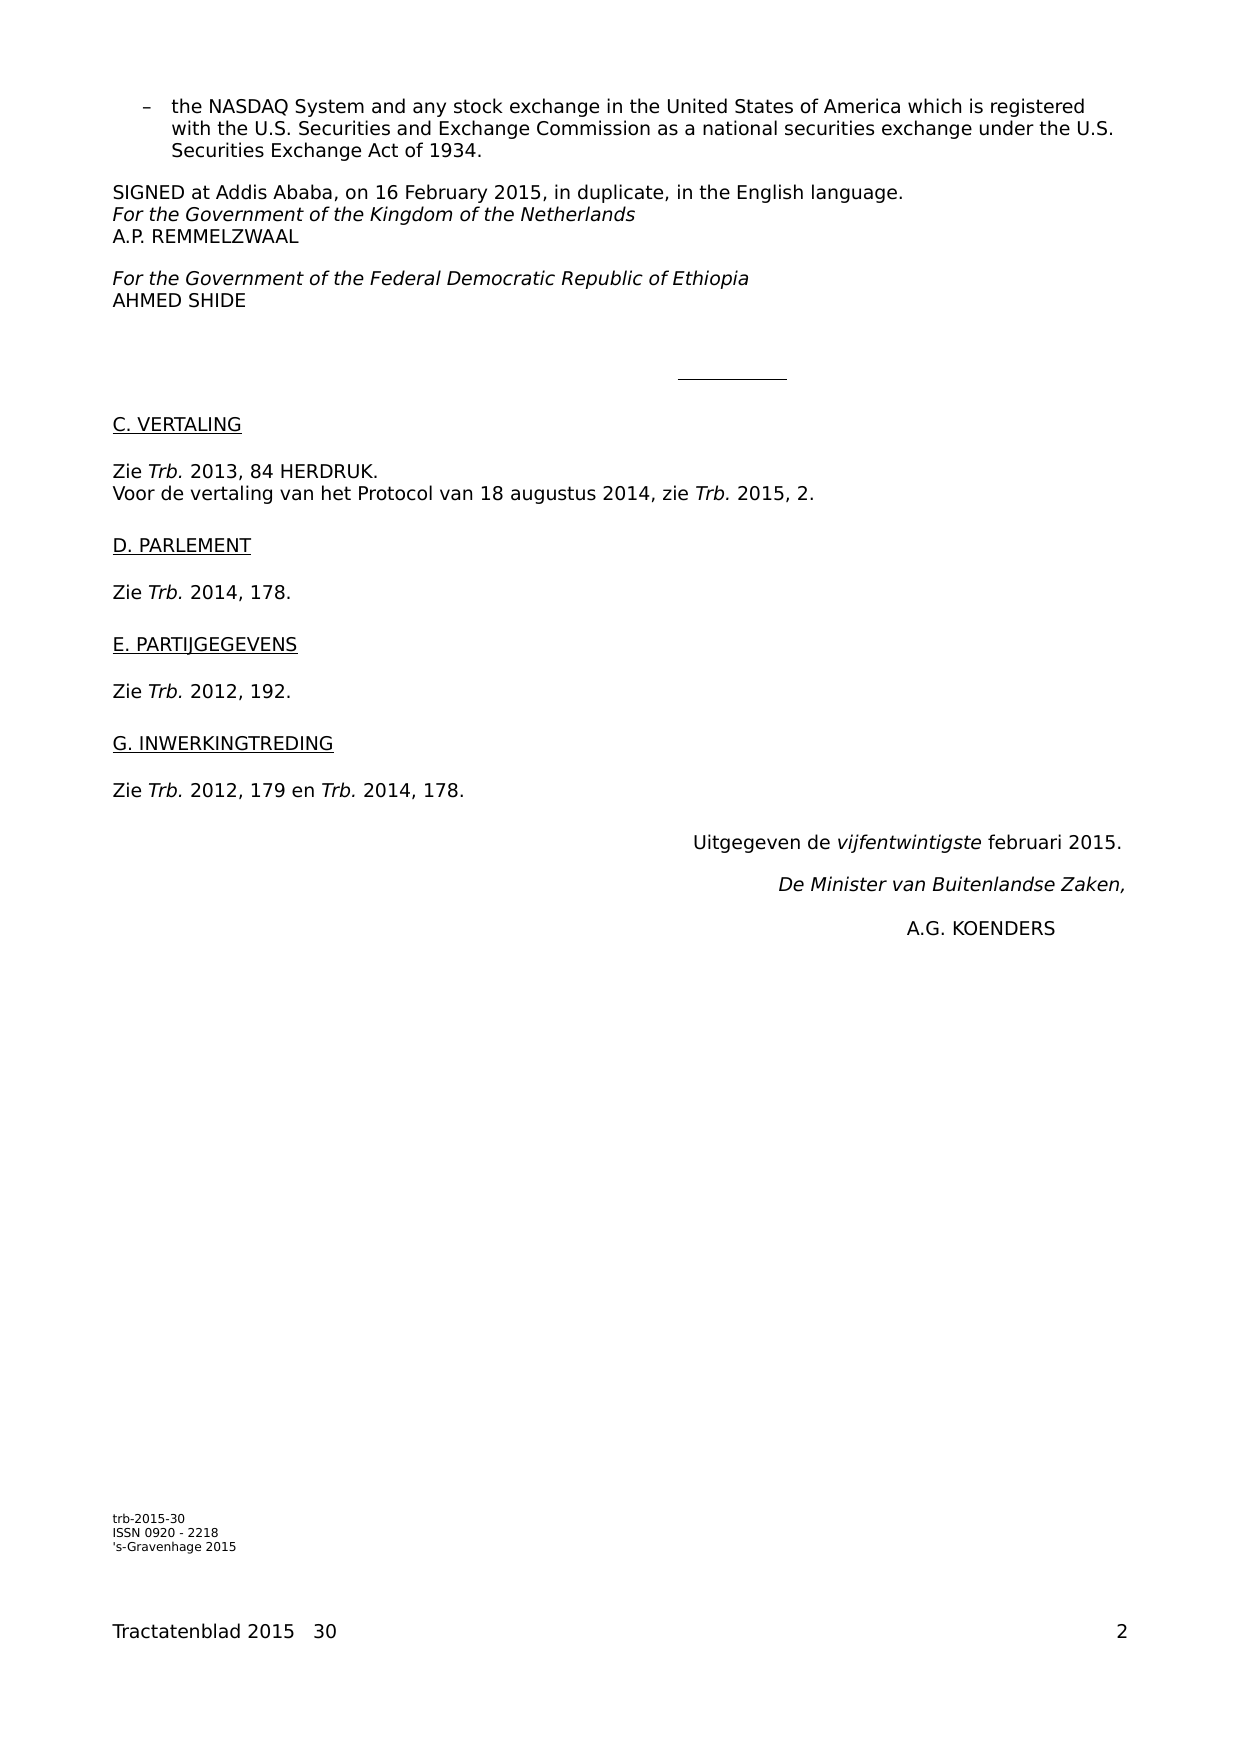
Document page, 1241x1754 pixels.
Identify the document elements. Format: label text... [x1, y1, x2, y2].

text Voor de vertaling van het Protocol van 18 augustus 2014, zie Trb. 2015, 2. [112, 483, 1128, 505]
text trb-2015-30 [112, 1512, 346, 1526]
text ISSN 0920 - 2218 [112, 1526, 346, 1540]
text Zie Trb. 2012, 192. [112, 681, 1128, 703]
text For the Government of the Kingdom of the Netherlands A.P. REMMELZWAAL [112, 204, 1128, 248]
text SIGNED at Addis Ababa, on 16 February 2015, in duplicate, in the English language. [112, 182, 1128, 204]
subtitle C. VERTALING [112, 414, 1128, 436]
text – the NASDAQ System and any stock exchange in the United States of America which is registered with the U.S. Securities and Exchange Commission as a national securities exchange under the U.S. Securities Exchange Act of 1934. [142, 96, 1128, 162]
text Zie Trb. 2013, 84 HERDRUK. [112, 461, 1128, 483]
subtitle G. INWERKINGTREDING [112, 733, 1128, 754]
text Zie Trb. 2012, 179 en Trb. 2014, 178. [112, 779, 1128, 802]
text De Minister van Buitenlandse Zaken, A.G. KOENDERS [112, 873, 1128, 939]
text Uitgegeven de vijfentwintigste februari 2015. [112, 832, 1128, 853]
subtitle E. PARTIJGEGEVENS [112, 634, 1128, 656]
subtitle D. PARLEMENT [112, 535, 1128, 557]
text For the Government of the Federal Democratic Republic of Ethiopia AHMED SHIDE [112, 268, 1128, 312]
text Zie Trb. 2014, 178. [112, 582, 1128, 604]
text 's-Gravenhage 2015 [112, 1540, 346, 1554]
